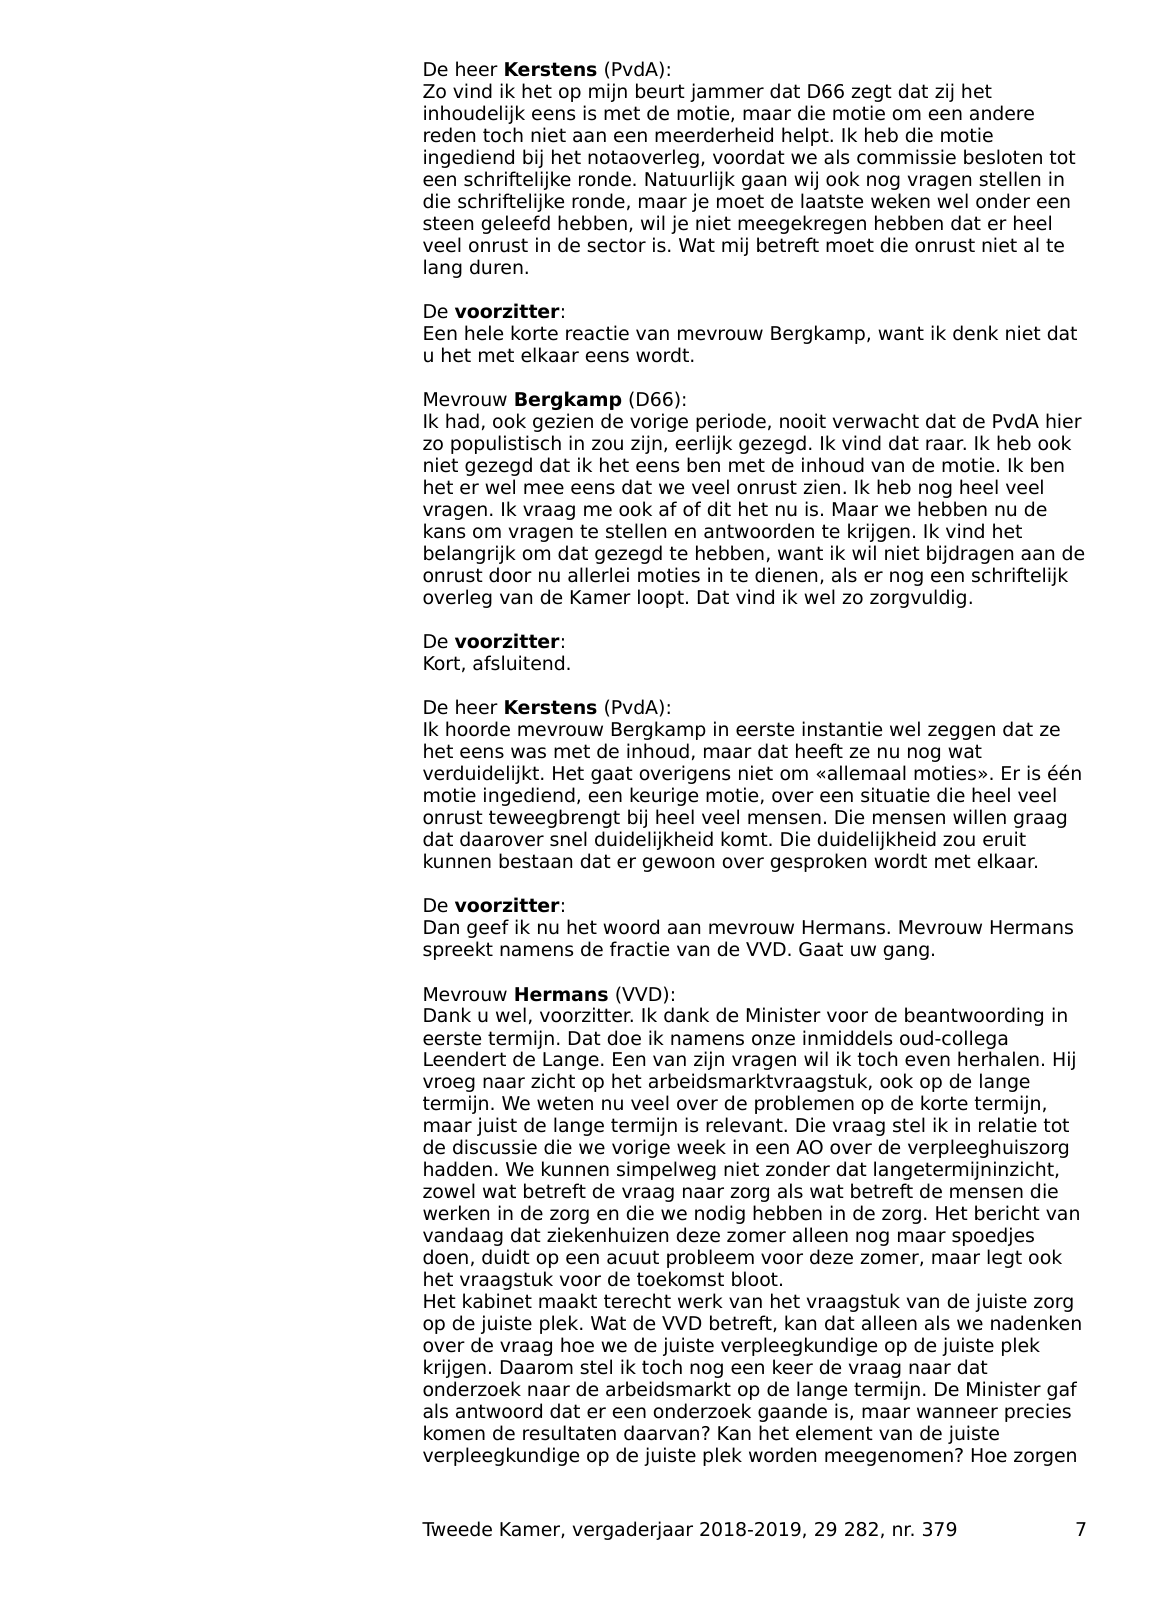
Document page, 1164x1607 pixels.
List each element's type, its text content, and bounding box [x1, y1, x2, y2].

text De voorzitter: [422, 895, 1087, 917]
text De heer Kerstens (PvdA): [422, 59, 1087, 81]
text Zo vind ik het op mijn beurt jammer dat D66 zegt dat zij het inhoudelijk eens is met de motie, maar die motie om een andere reden toch niet aan een meerderheid helpt. Ik heb die motie ingediend bij het notaoverleg, voordat we als commissie besloten tot een schriftelijke ronde. Natuurlijk gaan wij ook nog vragen stellen in die schriftelijke ronde, maar je moet de laatste weken wel onder een steen geleefd hebben, wil je niet meegekregen hebben dat er heel veel onrust in de sector is. Wat mij betreft moet die onrust niet al te lang duren. [422, 81, 1087, 279]
text Dank u wel, voorzitter. Ik dank de Minister voor de beantwoording in eerste termijn. Dat doe ik namens onze inmiddels oud-collega Leendert de Lange. Een van zijn vragen wil ik toch even herhalen. Hij vroeg naar zicht op het arbeidsmarktvraagstuk, ook op de lange termijn. We weten nu veel over de problemen op de korte termijn, maar juist de lange termijn is relevant. Die vraag stel ik in relatie tot de discussie die we vorige week in een AO over de verpleeghuiszorg hadden. We kunnen simpelweg niet zonder dat langetermijninzicht, zowel wat betreft de vraag naar zorg als wat betreft de mensen die werken in de zorg en die we nodig hebben in de zorg. Het bericht van vandaag dat ziekenhuizen deze zomer alleen nog maar spoedjes doen, duidt op een acuut probleem voor deze zomer, maar legt ook het vraagstuk voor de toekomst bloot. [422, 1005, 1087, 1291]
text De voorzitter: [422, 301, 1087, 323]
text Ik hoorde mevrouw Bergkamp in eerste instantie wel zeggen dat ze het eens was met de inhoud, maar dat heeft ze nu nog wat verduidelijkt. Het gaat overigens niet om «allemaal moties». Er is één motie ingediend, een keurige motie, over een situatie die heel veel onrust teweegbrengt bij heel veel mensen. Die mensen willen graag dat daarover snel duidelijkheid komt. Die duidelijkheid zou eruit kunnen bestaan dat er gewoon over gesproken wordt met elkaar. [422, 719, 1087, 873]
text Mevrouw Hermans (VVD): [422, 983, 1087, 1005]
text Kort, afsluitend. [422, 653, 1087, 675]
text Het kabinet maakt terecht werk van het vraagstuk van de juiste zorg op de juiste plek. Wat de VVD betreft, kan dat alleen als we nadenken over de vraag hoe we de juiste verpleegkundige op de juiste plek krijgen. Daarom stel ik toch nog een keer de vraag naar dat onderzoek naar de arbeidsmarkt op de lange termijn. De Minister gaf als antwoord dat er een onderzoek gaande is, maar wanneer precies komen de resultaten daarvan? Kan het element van de juiste verpleegkundige op de juiste plek worden meegenomen? Hoe zorgen [422, 1291, 1087, 1467]
text Een hele korte reactie van mevrouw Bergkamp, want ik denk niet dat u het met elkaar eens wordt. [422, 323, 1087, 367]
text Dan geef ik nu het woord aan mevrouw Hermans. Mevrouw Hermans spreekt namens de fractie van de VVD. Gaat uw gang. [422, 917, 1087, 961]
text De voorzitter: [422, 631, 1087, 653]
text Mevrouw Bergkamp (D66): [422, 389, 1087, 411]
text De heer Kerstens (PvdA): [422, 697, 1087, 719]
text Ik had, ook gezien de vorige periode, nooit verwacht dat de PvdA hier zo populistisch in zou zijn, eerlijk gezegd. Ik vind dat raar. Ik heb ook niet gezegd dat ik het eens ben met de inhoud van de motie. Ik ben het er wel mee eens dat we veel onrust zien. Ik heb nog heel veel vragen. Ik vraag me ook af of dit het nu is. Maar we hebben nu de kans om vragen te stellen en antwoorden te krijgen. Ik vind het belangrijk om dat gezegd te hebben, want ik wil niet bijdragen aan de onrust door nu allerlei moties in te dienen, als er nog een schriftelijk overleg van de Kamer loopt. Dat vind ik wel zo zorgvuldig. [422, 411, 1087, 609]
